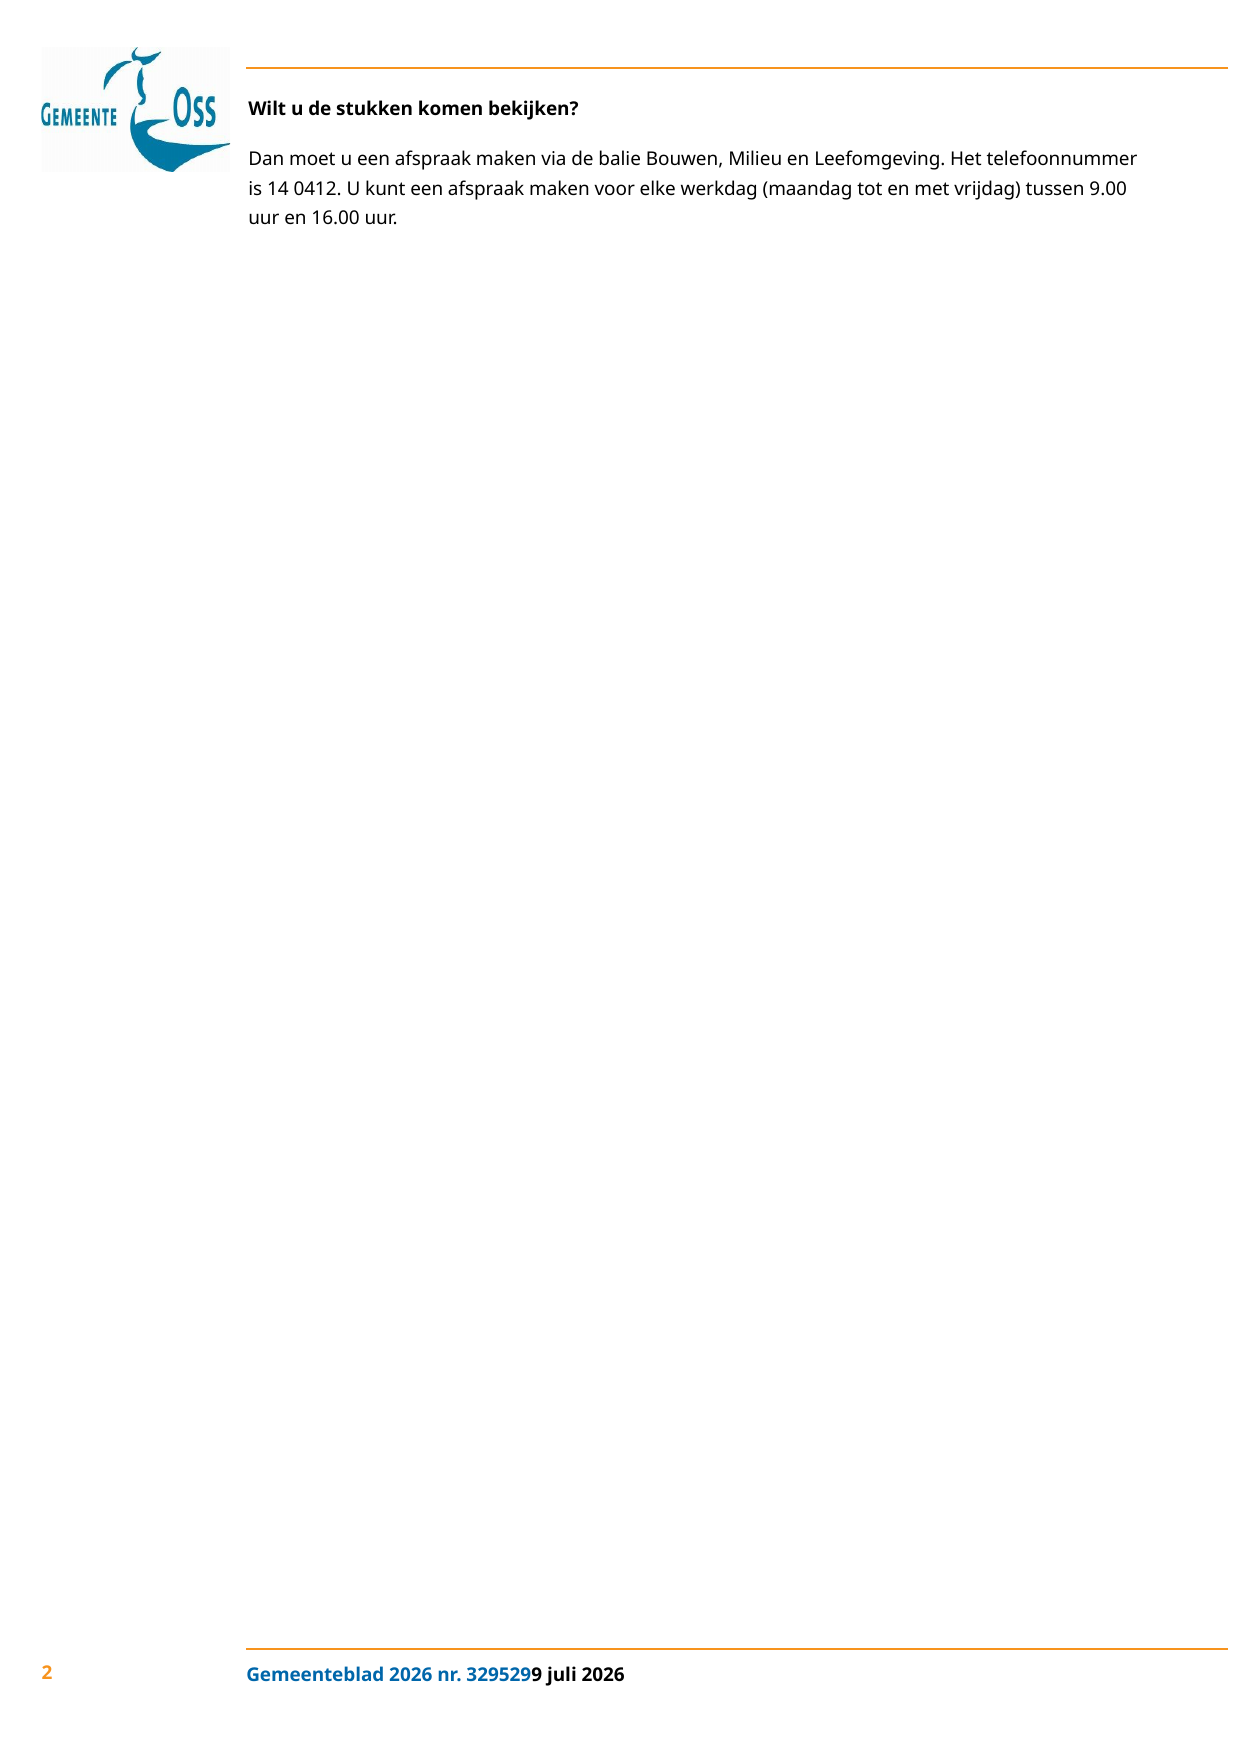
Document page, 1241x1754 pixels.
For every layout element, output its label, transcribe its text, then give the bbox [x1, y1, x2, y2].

text Dan moet u een afspraak maken via de balie Bouwen, Milieu en Leefomgeving. Het telefoonnummer is 14 0412. U kunt een afspraak maken voor elke werkdag (maandag tot en met vrijdag) tussen 9.00 uur en 16.00 uur. [248, 145, 1152, 230]
picture [41, 47, 231, 172]
text Wilt u de stukken komen bekijken? [248, 95, 1152, 121]
